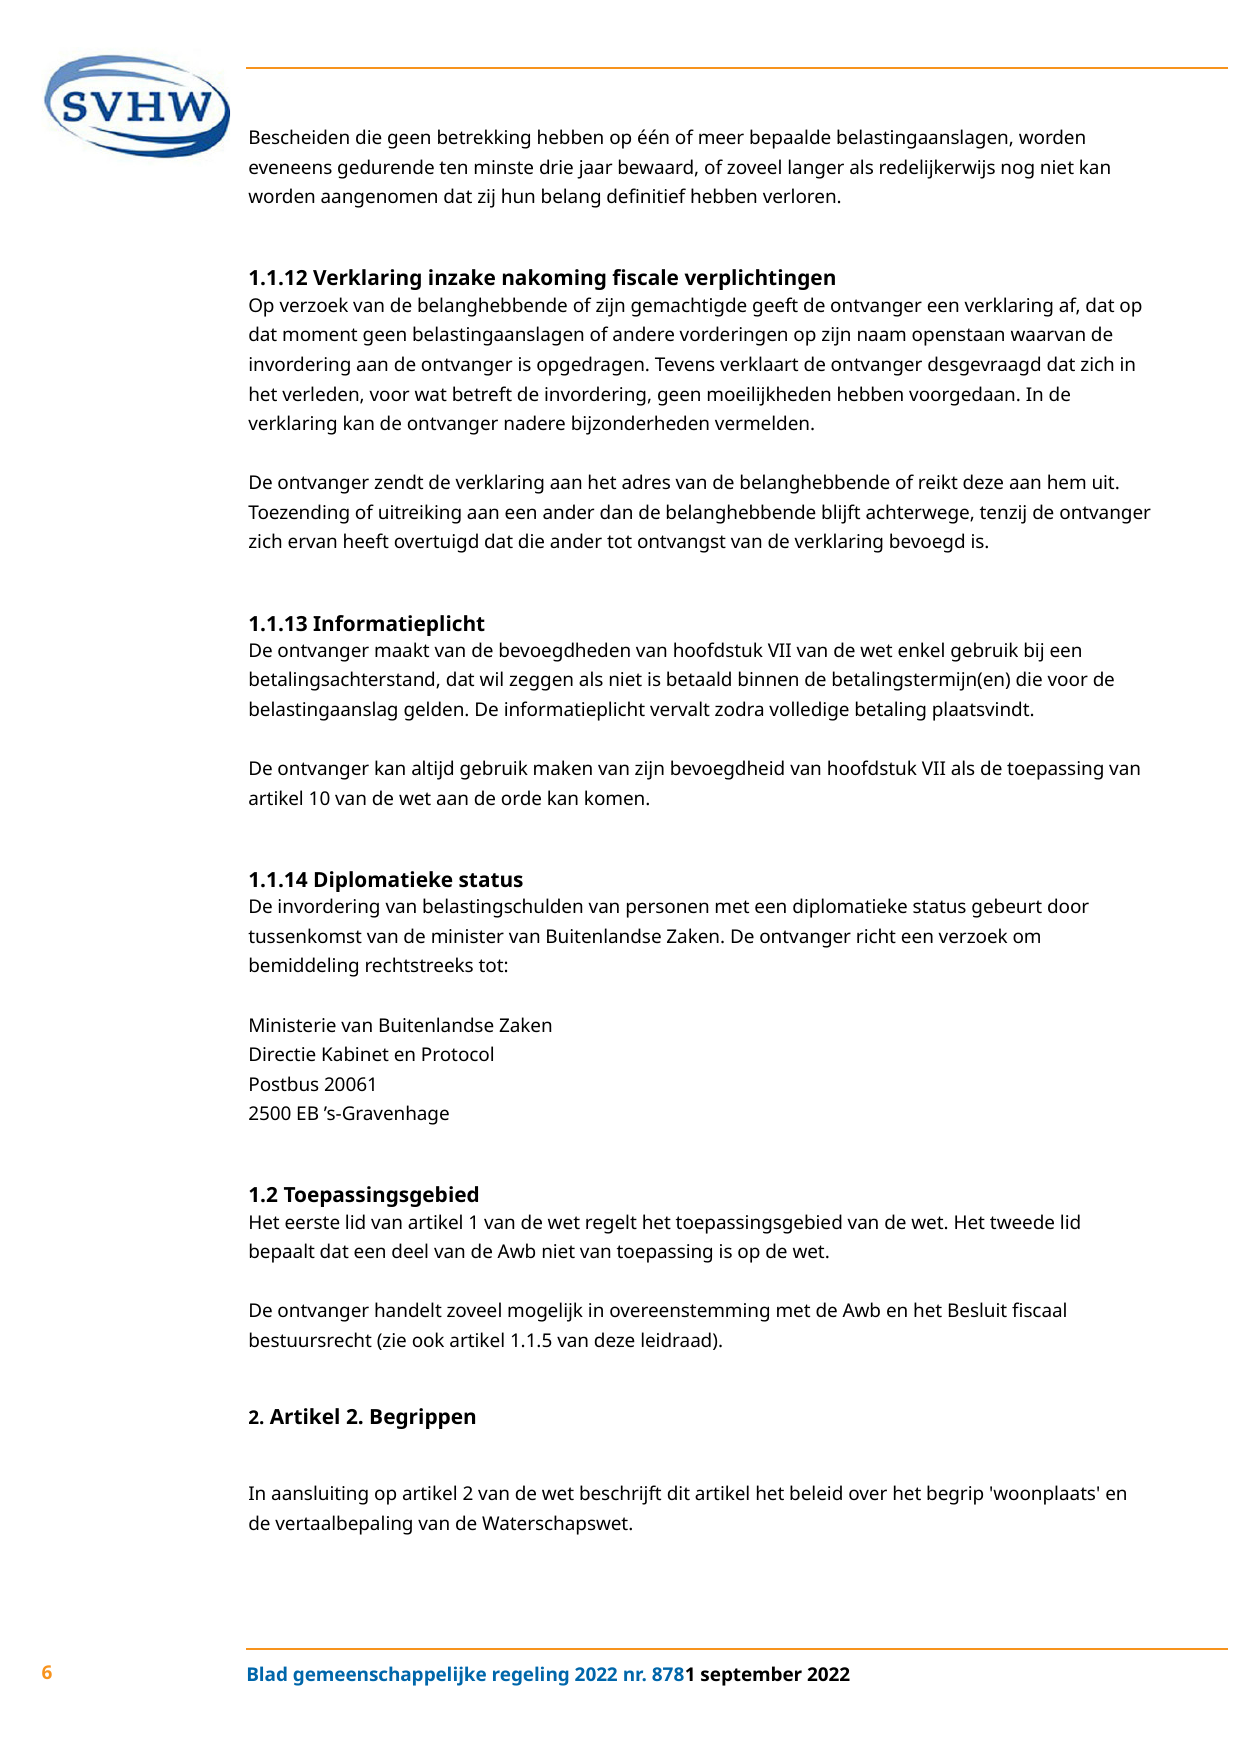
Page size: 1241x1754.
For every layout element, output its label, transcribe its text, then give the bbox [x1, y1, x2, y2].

picture [41, 47, 231, 172]
text De ontvanger zendt de verklaring aan het adres van de belanghebbende of reikt deze aan hem uit. Toezending of uitreiking aan een ander dan de belanghebbende blijft achterwege, tenzij de ontvanger zich ervan heeft overtuigd dat die ander tot ontvangst van de verklaring bevoegd is. [248, 469, 1152, 554]
text Bescheiden die geen betrekking hebben op één of meer bepaalde belastingaanslagen, worden eveneens gedurende ten minste drie jaar bewaard, of zoveel langer als redelijkerwijs nog niet kan worden aangenomen dat zij hun belang definitief hebben verloren. [248, 124, 1152, 209]
text 2500 EB ’s-Gravenhage [248, 1101, 1152, 1126]
text De ontvanger kan altijd gebruik maken van zijn bevoegdheid van hoofdstuk VII als de toepassing van artikel 10 van de wet aan de orde kan komen. [248, 755, 1152, 811]
text De ontvanger handelt zoveel mogelijk in overeenstemming met de Awb en het Besluit fiscaal bestuursrecht (zie ook artikel 1.1.5 van deze leidraad). [248, 1298, 1152, 1353]
text Postbus 20061 [248, 1071, 1152, 1097]
text 1.1.12 Verklaring inzake nakoming fiscale verplichtingen [248, 263, 1152, 292]
text Op verzoek van de belanghebbende of zijn gemachtigde geeft de ontvanger een verklaring af, dat op dat moment geen belastingaanslagen of andere vorderingen op zijn naam openstaan waarvan de invordering aan de ontvanger is opgedragen. Tevens verklaart de ontvanger desgevraagd dat zich in het verleden, voor wat betreft de invordering, geen moeilijkheden hebben voorgedaan. In de verklaring kan de ontvanger nadere bijzonderheden vermelden. [248, 292, 1152, 436]
text De invordering van belastingschulden van personen met een diplomatieke status gebeurt door tussenkomst van de minister van Buitenlandse Zaken. De ontvanger richt een verzoek om bemiddeling rechtstreeks tot: [248, 893, 1152, 978]
text Het eerste lid van artikel 1 van de wet regelt het toepassingsgebied van de wet. Het tweede lid bepaalt dat een deel van de Awb niet van toepassing is op de wet. [248, 1209, 1152, 1264]
text De ontvanger maakt van de bevoegdheden van hoofdstuk VII van de wet enkel gebruik bij een betalingsachterstand, dat wil zeggen als niet is betaald binnen de betalingstermijn(en) die voor de belastingaanslag gelden. De informatieplicht vervalt zodra volledige betaling plaatsvindt. [248, 637, 1152, 722]
text Ministerie van Buitenlandse Zaken [248, 1012, 1152, 1037]
text 1.1.14 Diplomatieke status [248, 865, 1152, 893]
text In aansluiting op artikel 2 van de wet beschrijft dit artikel het beleid over het begrip 'woonplaats' en de vertaalbepaling van de Waterschapswet. [248, 1480, 1152, 1536]
text 1.2 Toepassingsgebied [248, 1181, 1152, 1209]
text 2. Artikel 2. Begrippen [248, 1402, 1152, 1431]
text Directie Kabinet en Protocol [248, 1041, 1152, 1067]
text 1.1.13 Informatieplicht [248, 609, 1152, 637]
